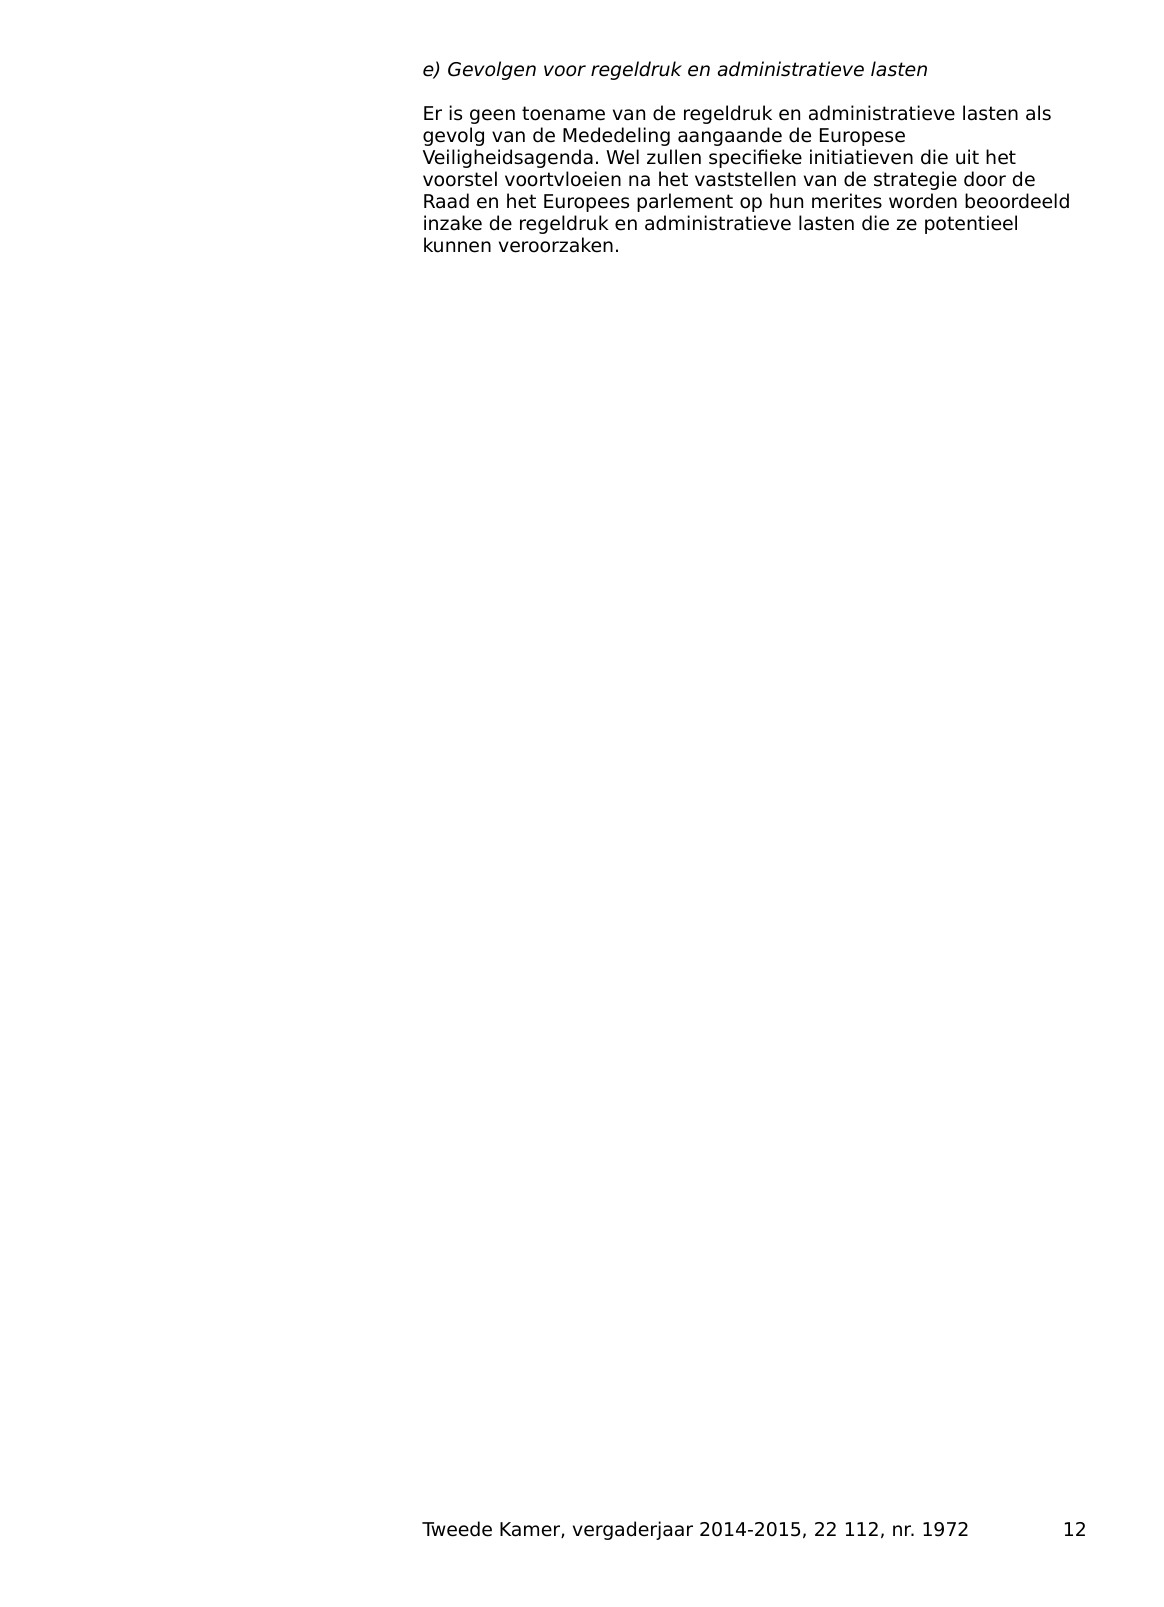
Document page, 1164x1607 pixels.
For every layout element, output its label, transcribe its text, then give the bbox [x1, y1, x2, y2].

text Er is geen toename van de regeldruk en administratieve lasten als gevolg van de Mededeling aangaande de Europese Veiligheidsagenda. Wel zullen specifieke initiatieven die uit het voorstel voortvloeien na het vaststellen van de strategie door de Raad en het Europees parlement op hun merites worden beoordeeld inzake de regeldruk en administratieve lasten die ze potentieel kunnen veroorzaken. [422, 103, 1087, 257]
subtitle e) Gevolgen voor regeldruk en administratieve lasten [422, 59, 1087, 81]
